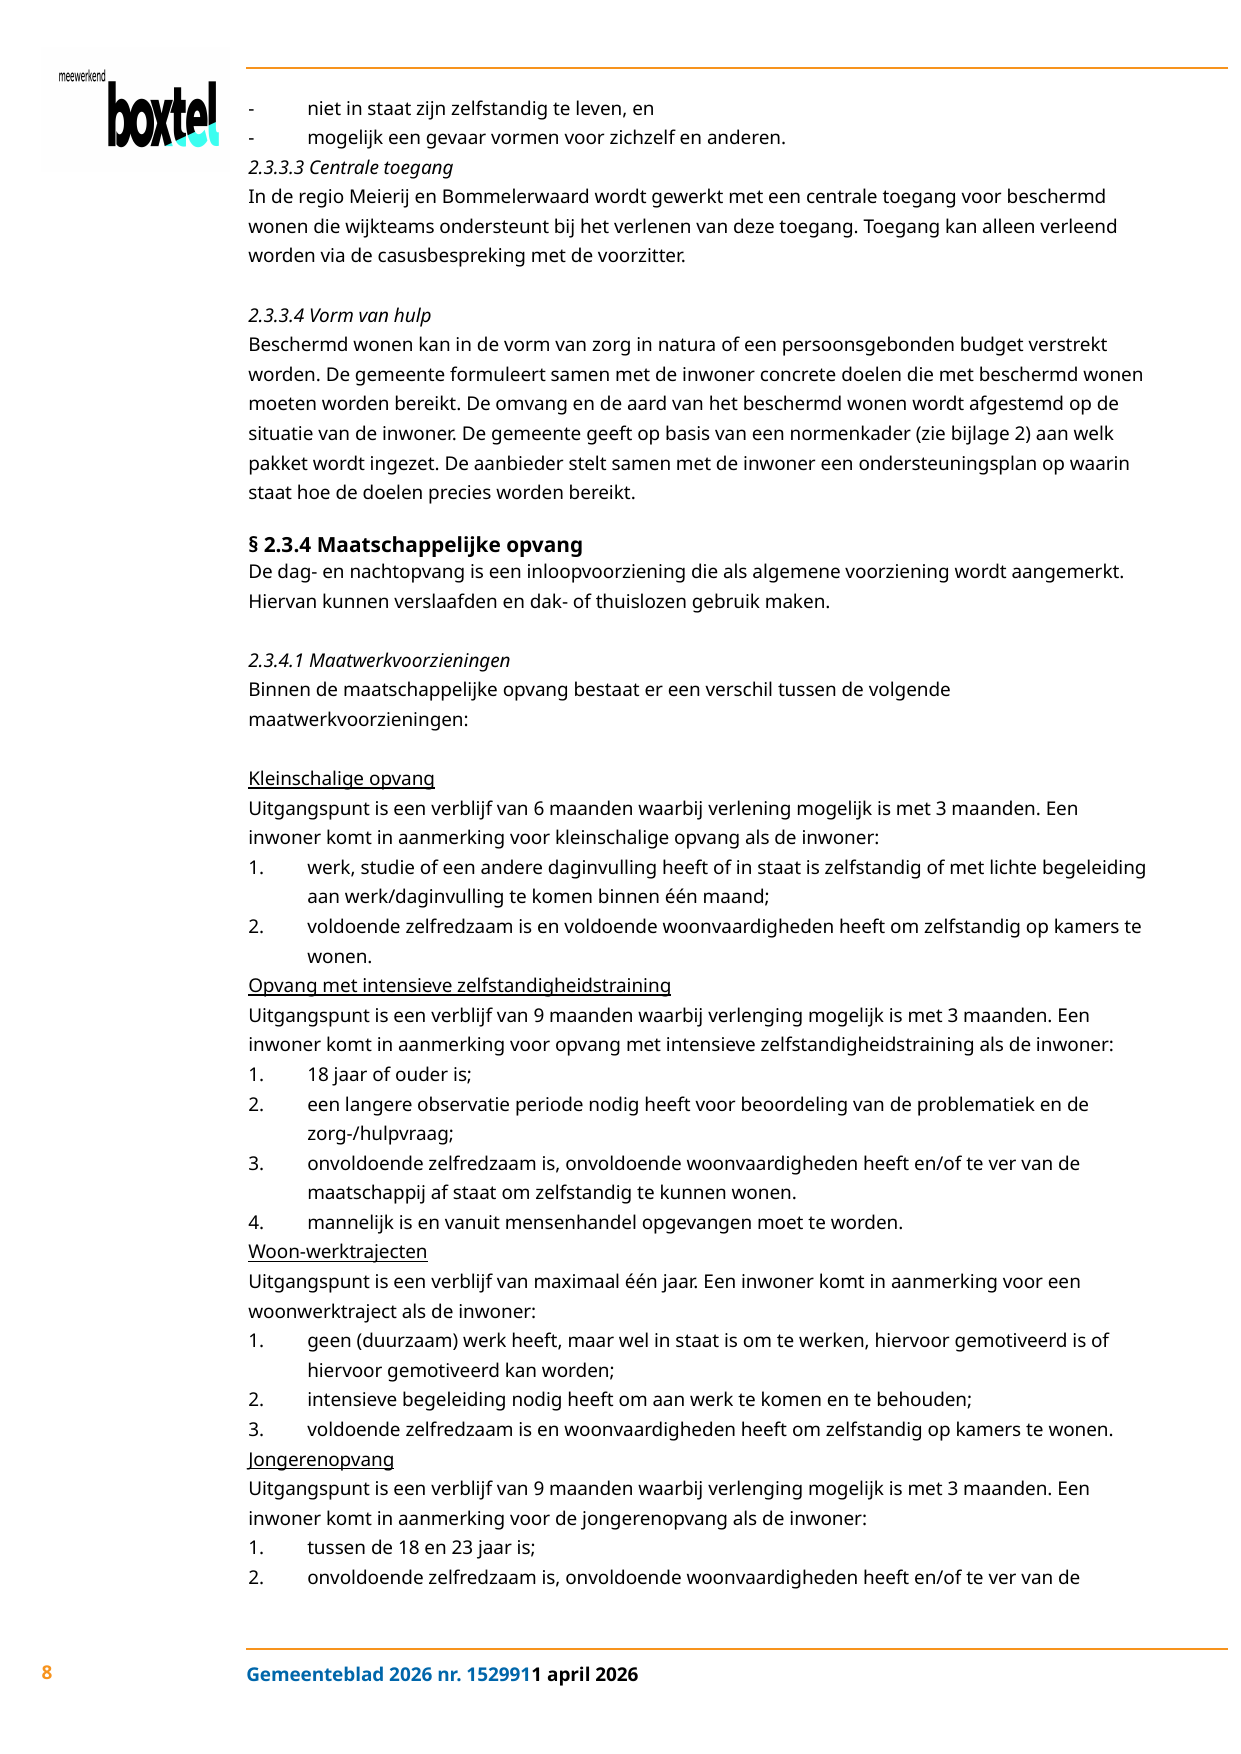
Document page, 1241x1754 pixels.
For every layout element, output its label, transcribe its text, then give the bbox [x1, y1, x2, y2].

text Woon-werktrajecten [248, 1239, 1152, 1264]
text Opvang met intensieve zelfstandigheidstraining [248, 972, 1152, 998]
list niet in staat zijn zelfstandig te leven, en [248, 95, 1152, 121]
picture [41, 47, 231, 172]
text Uitgangspunt is een verblijf van 9 maanden waarbij verlenging mogelijk is met 3 maanden. Een inwoner komt in aanmerking voor de jongerenopvang als de inwoner: [248, 1475, 1152, 1531]
text 2.3.3.3 Centrale toegang [248, 154, 1152, 180]
list 18 jaar of ouder is; [248, 1061, 1152, 1087]
text Uitgangspunt is een verblijf van 6 maanden waarbij verlening mogelijk is met 3 maanden. Een inwoner komt in aanmerking voor kleinschalige opvang als de inwoner: [248, 795, 1152, 850]
list voldoende zelfredzaam is en voldoende woonvaardigheden heeft om zelfstandig op kamers te wonen. [248, 913, 1152, 968]
text Kleinschalige opvang [248, 765, 1152, 791]
text Jongerenopvang [248, 1446, 1152, 1471]
list werk, studie of een andere daginvulling heeft of in staat is zelfstandig of met lichte begeleiding aan werk/daginvulling te komen binnen één maand; [248, 854, 1152, 909]
text In de regio Meierij en Bommelerwaard wordt gewerkt met een centrale toegang voor beschermd wonen die wijkteams ondersteunt bij het verlenen van deze toegang. Toegang kan alleen verleend worden via de casusbespreking met de voorzitter. [248, 183, 1152, 268]
list mogelijk een gevaar vormen voor zichzelf en anderen. [248, 124, 1152, 150]
list onvoldoende zelfredzaam is, onvoldoende woonvaardigheden heeft en/of te ver van de maatschappij af staat om zelfstandig te kunnen wonen. [248, 1150, 1152, 1205]
text Uitgangspunt is een verblijf van 9 maanden waarbij verlenging mogelijk is met 3 maanden. Een inwoner komt in aanmerking voor opvang met intensieve zelfstandigheidstraining als de inwoner: [248, 1002, 1152, 1057]
text Uitgangspunt is een verblijf van maximaal één jaar. Een inwoner komt in aanmerking voor een woonwerktraject als de inwoner: [248, 1268, 1152, 1323]
list intensieve begeleiding nodig heeft om aan werk te komen en te behouden; [248, 1387, 1152, 1412]
list een langere observatie periode nodig heeft voor beoordeling van de problematiek en de zorg-/hulpvraag; [248, 1091, 1152, 1146]
text Binnen de maatschappelijke opvang bestaat er een verschil tussen de volgende maatwerkvoorzieningen: [248, 677, 1152, 732]
text Beschermd wonen kan in de vorm van zorg in natura of een persoonsgebonden budget verstrekt worden. De gemeente formuleert samen met de inwoner concrete doelen die met beschermd wonen moeten worden bereikt. De omvang en de aard van het beschermd wonen wordt afgestemd op de situatie van de inwoner. De gemeente geeft op basis van een normenkader (zie bijlage 2) aan welk pakket wordt ingezet. De aanbieder stelt samen met de inwoner een ondersteuningsplan op waarin staat hoe de doelen precies worden bereikt. [248, 331, 1152, 505]
list geen (duurzaam) werk heeft, maar wel in staat is om te werken, hiervoor gemotiveerd is of hiervoor gemotiveerd kan worden; [248, 1327, 1152, 1383]
list onvoldoende zelfredzaam is, onvoldoende woonvaardigheden heeft en/of te ver van de [248, 1564, 1152, 1590]
list voldoende zelfredzaam is en woonvaardigheden heeft om zelfstandig op kamers te wonen. [248, 1416, 1152, 1442]
list mannelijk is en vanuit mensenhandel opgevangen moet te worden. [248, 1209, 1152, 1235]
text 2.3.4.1 Maatwerkvoorzieningen [248, 647, 1152, 673]
text 2.3.3.4 Vorm van hulp [248, 302, 1152, 328]
text § 2.3.4 Maatschappelijke opvang [248, 530, 1152, 558]
text De dag- en nachtopvang is een inloopvoorziening die als algemene voorziening wordt aangemerkt. Hiervan kunnen verslaafden en dak- of thuislozen gebruik maken. [248, 558, 1152, 613]
list tussen de 18 en 23 jaar is; [248, 1534, 1152, 1560]
